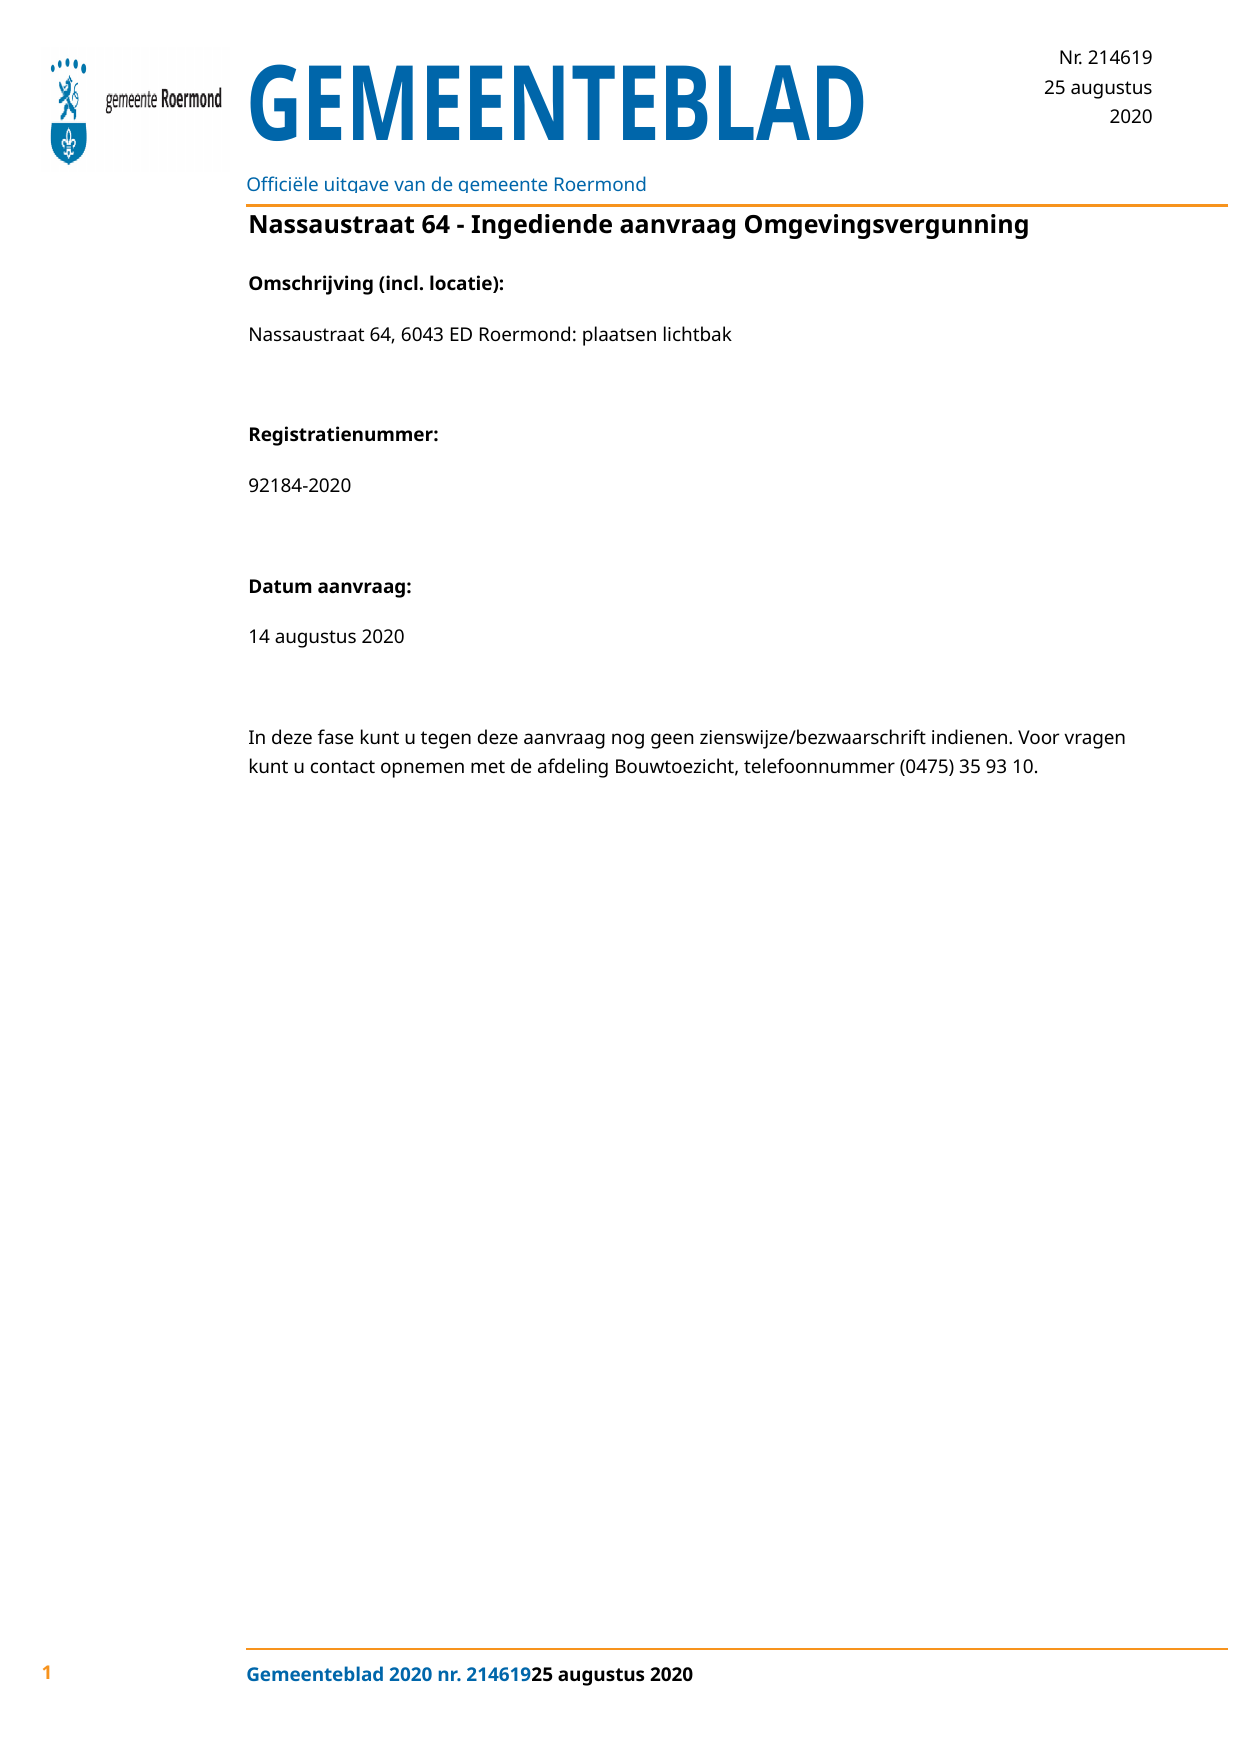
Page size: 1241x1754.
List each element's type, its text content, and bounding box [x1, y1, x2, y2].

text Nassaustraat 64, 6043 ED Roermond: plaatsen lichtbak [248, 321, 1152, 346]
picture [41, 47, 231, 172]
text Nassaustraat 64 - Ingediende aanvraag Omgevingsvergunning [248, 207, 1152, 241]
text Registratienummer: [248, 422, 1152, 447]
text Omschrijving (incl. locatie): [248, 270, 1152, 296]
text Datum aanvraag: [248, 573, 1152, 598]
text In deze fase kunt u tegen deze aanvraag nog geen zienswijze/bezwaarschrift indienen. Voor vragen kunt u contact opnemen met de afdeling Bouwtoezicht, telefoonnummer (0475) 35 93 10. [248, 724, 1152, 779]
text 92184-2020 [248, 472, 1152, 498]
text 14 augustus 2020 [248, 623, 1152, 649]
